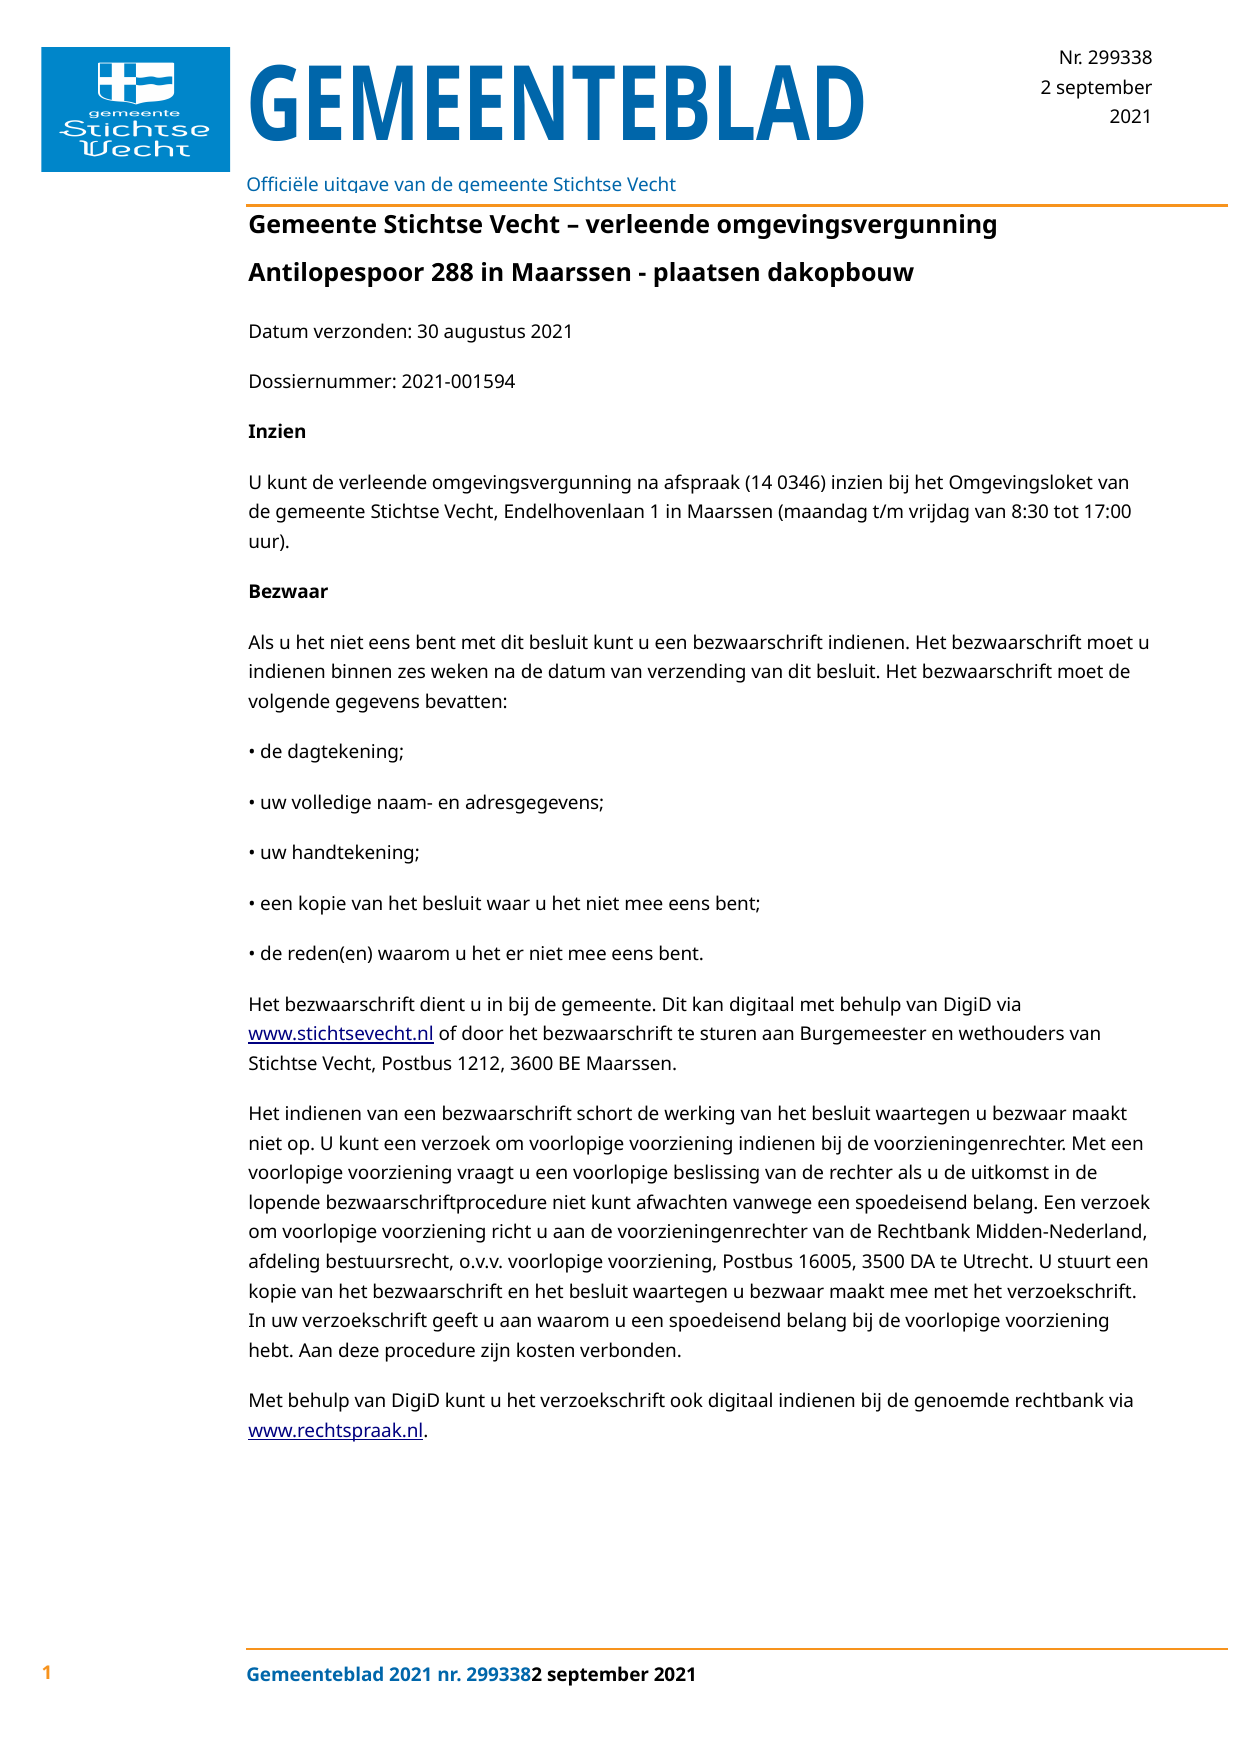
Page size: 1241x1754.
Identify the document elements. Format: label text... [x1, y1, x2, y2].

picture [99, 63, 135, 101]
text • de dagtekening; [248, 739, 1152, 764]
text Als u het niet eens bent met dit besluit kunt u een bezwaarschrift indienen. Het bezwaarschrift moet u indienen binnen zes weken na de datum van verzending van dit besluit. Het bezwaarschrift moet de volgende gegevens bevatten: [248, 629, 1152, 714]
text Inzien [248, 419, 1152, 444]
text Bezwaar [248, 579, 1152, 604]
text • uw volledige naam- en adresgegevens; [248, 789, 1152, 815]
text Gemeente Stichtse Vecht – verleende omgevingsvergunning Antilopespoor 288 in Maarssen - plaatsen dakopbouw [248, 207, 1152, 288]
text Het bezwaarschrift dient u in bij de gemeente. Dit kan digitaal met behulp van DigiD via www.stichtsevecht.nl of door het bezwaarschrift te sturen aan Burgemeester en wethouders van Stichtse Vecht, Postbus 1212, 3600 BE Maarssen. [248, 991, 1152, 1076]
text Het indienen van een bezwaarschrift schort de werking van het besluit waartegen u bezwaar maakt niet op. U kunt een verzoek om voorlopige voorziening indienen bij de voorzieningenrechter. Met een voorlopige voorziening vraagt u een voorlopige beslissing van de rechter als u de uitkomst in de lopende bezwaarschriftprocedure niet kunt afwachten vanwege een spoedeisend belang. Een verzoek om voorlopige voorziening richt u aan de voorzieningenrechter van de Rechtbank Midden-Nederland, afdeling bestuursrecht, o.v.v. voorlopige voorziening, Postbus 16005, 3500 DA te Utrecht. U stuurt een kopie van het bezwaarschrift en het besluit waartegen u bezwaar maakt mee met het verzoekschrift. In uw verzoekschrift geeft u aan waarom u een spoedeisend belang bij de voorlopige voorziening hebt. Aan deze procedure zijn kosten verbonden. [248, 1100, 1152, 1363]
text • een kopie van het besluit waar u het niet mee eens bent; [248, 890, 1152, 916]
picture [137, 63, 174, 103]
text Met behulp van DigiD kunt u het verzoekschrift ook digitaal indienen bij de genoemde rechtbank via www.rechtspraak.nl. [248, 1387, 1152, 1443]
text Dossiernummer: 2021-001594 [248, 368, 1152, 394]
text U kunt de verleende omgevingsvergunning na afspraak (14 0346) inzien bij het Omgevingsloket van de gemeente Stichtse Vecht, Endelhovenlaan 1 in Maarssen (maandag t/m vrijdag van 8:30 tot 17:00 uur). [248, 469, 1152, 554]
text Datum verzonden: 30 augustus 2021 [248, 318, 1152, 344]
text • de reden(en) waarom u het er niet mee eens bent. [248, 940, 1152, 966]
text • uw handtekening; [248, 839, 1152, 865]
